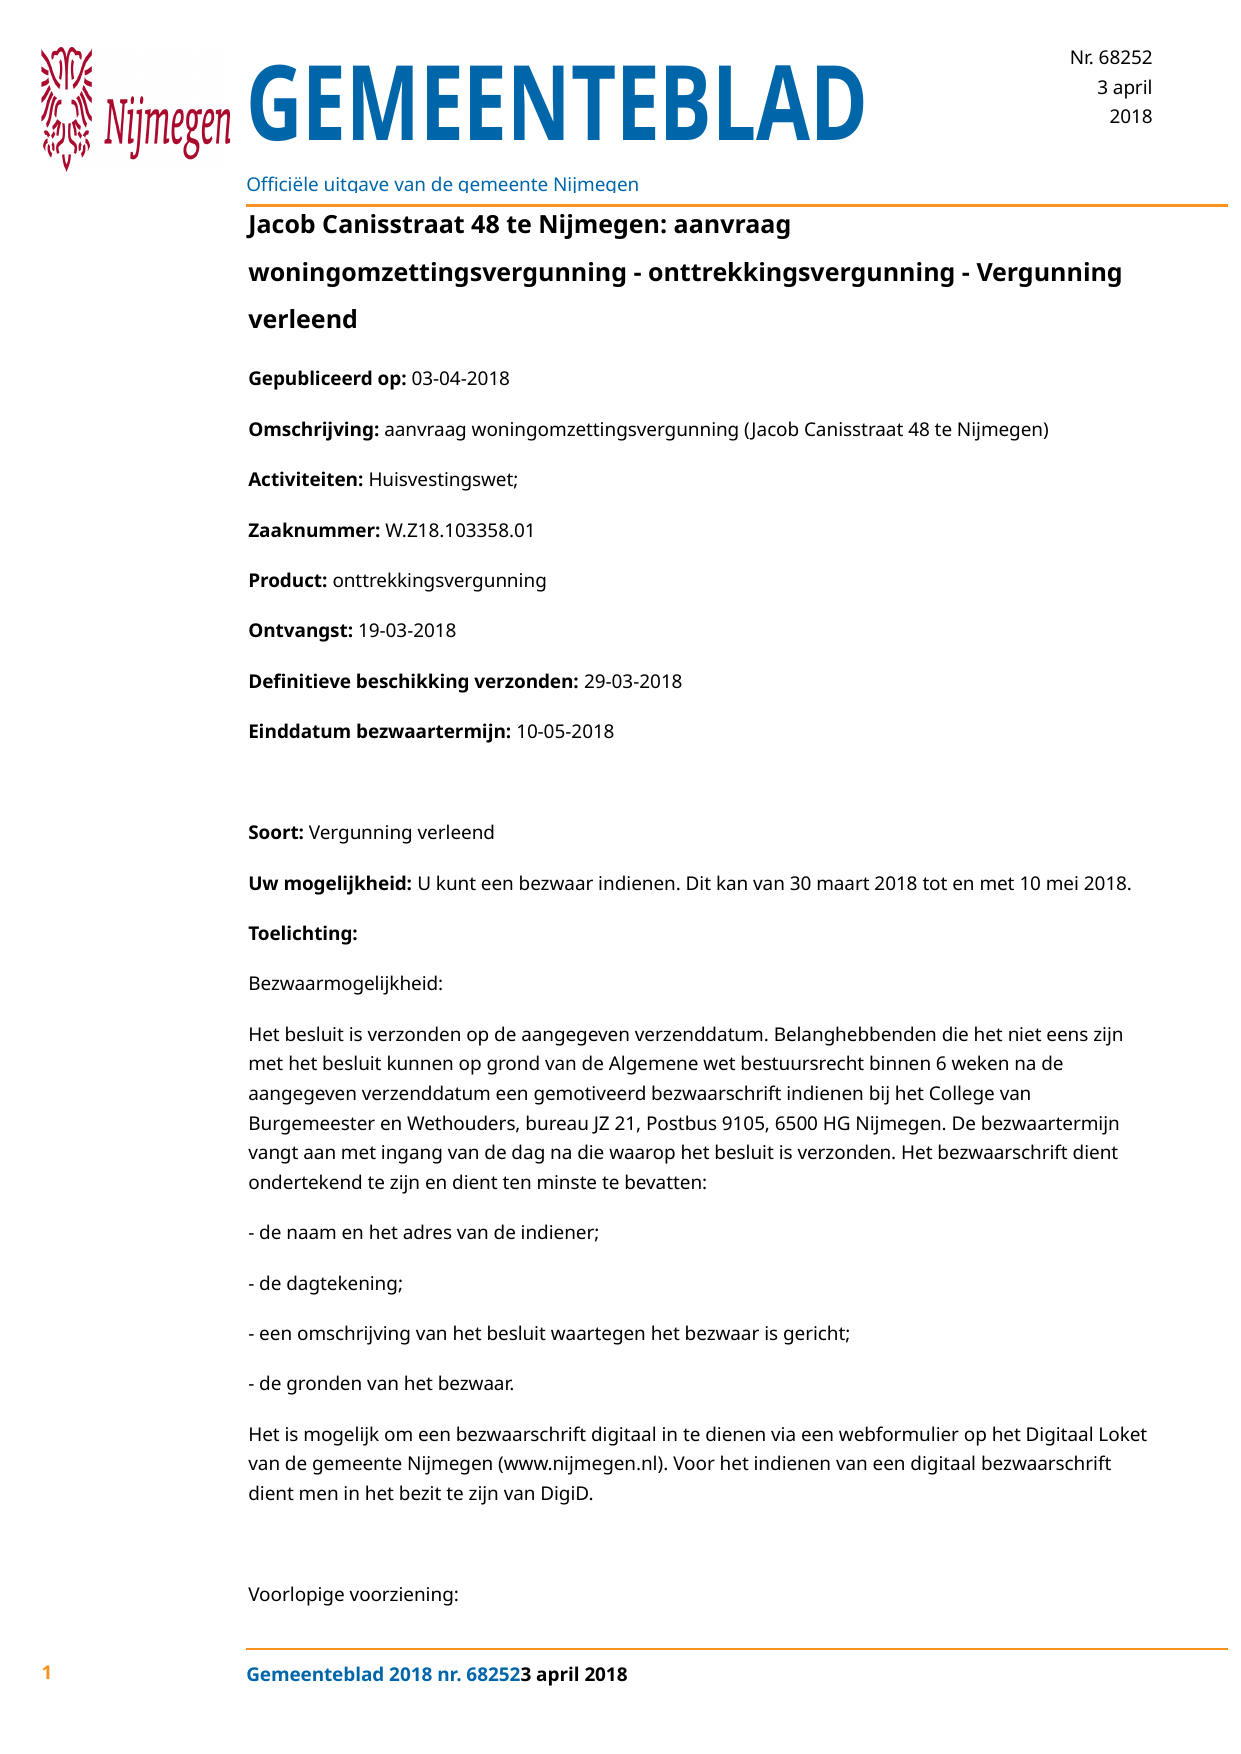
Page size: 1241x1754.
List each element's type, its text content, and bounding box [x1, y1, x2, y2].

text Ontvangst: 19-03-2018 [248, 618, 1152, 643]
text Zaaknummer: W.Z18.103358.01 [248, 517, 1152, 542]
text Het is mogelijk om een bezwaarschrift digitaal in te dienen via een webformulier op het Digitaal Loket van de gemeente Nijmegen (www.nijmegen.nl). Voor het indienen van een digitaal bezwaarschrift dient men in het bezit te zijn van DigiD. [248, 1421, 1152, 1506]
text - een omschrijving van het besluit waartegen het bezwaar is gericht; [248, 1320, 1152, 1346]
text Product: onttrekkingsvergunning [248, 567, 1152, 593]
text - de dagtekening; [248, 1270, 1152, 1295]
text Einddatum bezwaartermijn: 10-05-2018 [248, 718, 1152, 744]
text Soort: Vergunning verleend [248, 819, 1152, 845]
text Voorlopige voorziening: [248, 1581, 1152, 1607]
text Uw mogelijkheid: U kunt een bezwaar indienen. Dit kan van 30 maart 2018 tot en met 10 mei 2018. [248, 870, 1152, 895]
picture [41, 47, 231, 172]
text - de gronden van het bezwaar. [248, 1371, 1152, 1396]
text Jacob Canisstraat 48 te Nijmegen: aanvraag woningomzettingsvergunning - onttrekkingsvergunning - Vergunning verleend [248, 207, 1152, 336]
text Gepubliceerd op: 03-04-2018 [248, 366, 1152, 391]
text Omschrijving: aanvraag woningomzettingsvergunning (Jacob Canisstraat 48 te Nijmegen) [248, 416, 1152, 442]
text Bezwaarmogelijkheid: [248, 971, 1152, 996]
text - de naam en het adres van de indiener; [248, 1219, 1152, 1245]
text Toelichting: [248, 920, 1152, 946]
text Definitieve beschikking verzonden: 29-03-2018 [248, 668, 1152, 694]
text Activiteiten: Huisvestingswet; [248, 466, 1152, 492]
text Het besluit is verzonden op de aangegeven verzenddatum. Belanghebbenden die het niet eens zijn met het besluit kunnen op grond van de Algemene wet bestuursrecht binnen 6 weken na de aangegeven verzenddatum een gemotiveerd bezwaarschrift indienen bij het College van Burgemeester en Wethouders, bureau JZ 21, Postbus 9105, 6500 HG Nijmegen. De bezwaartermijn vangt aan met ingang van de dag na die waarop het besluit is verzonden. Het bezwaarschrift dient ondertekend te zijn en dient ten minste te bevatten: [248, 1021, 1152, 1194]
